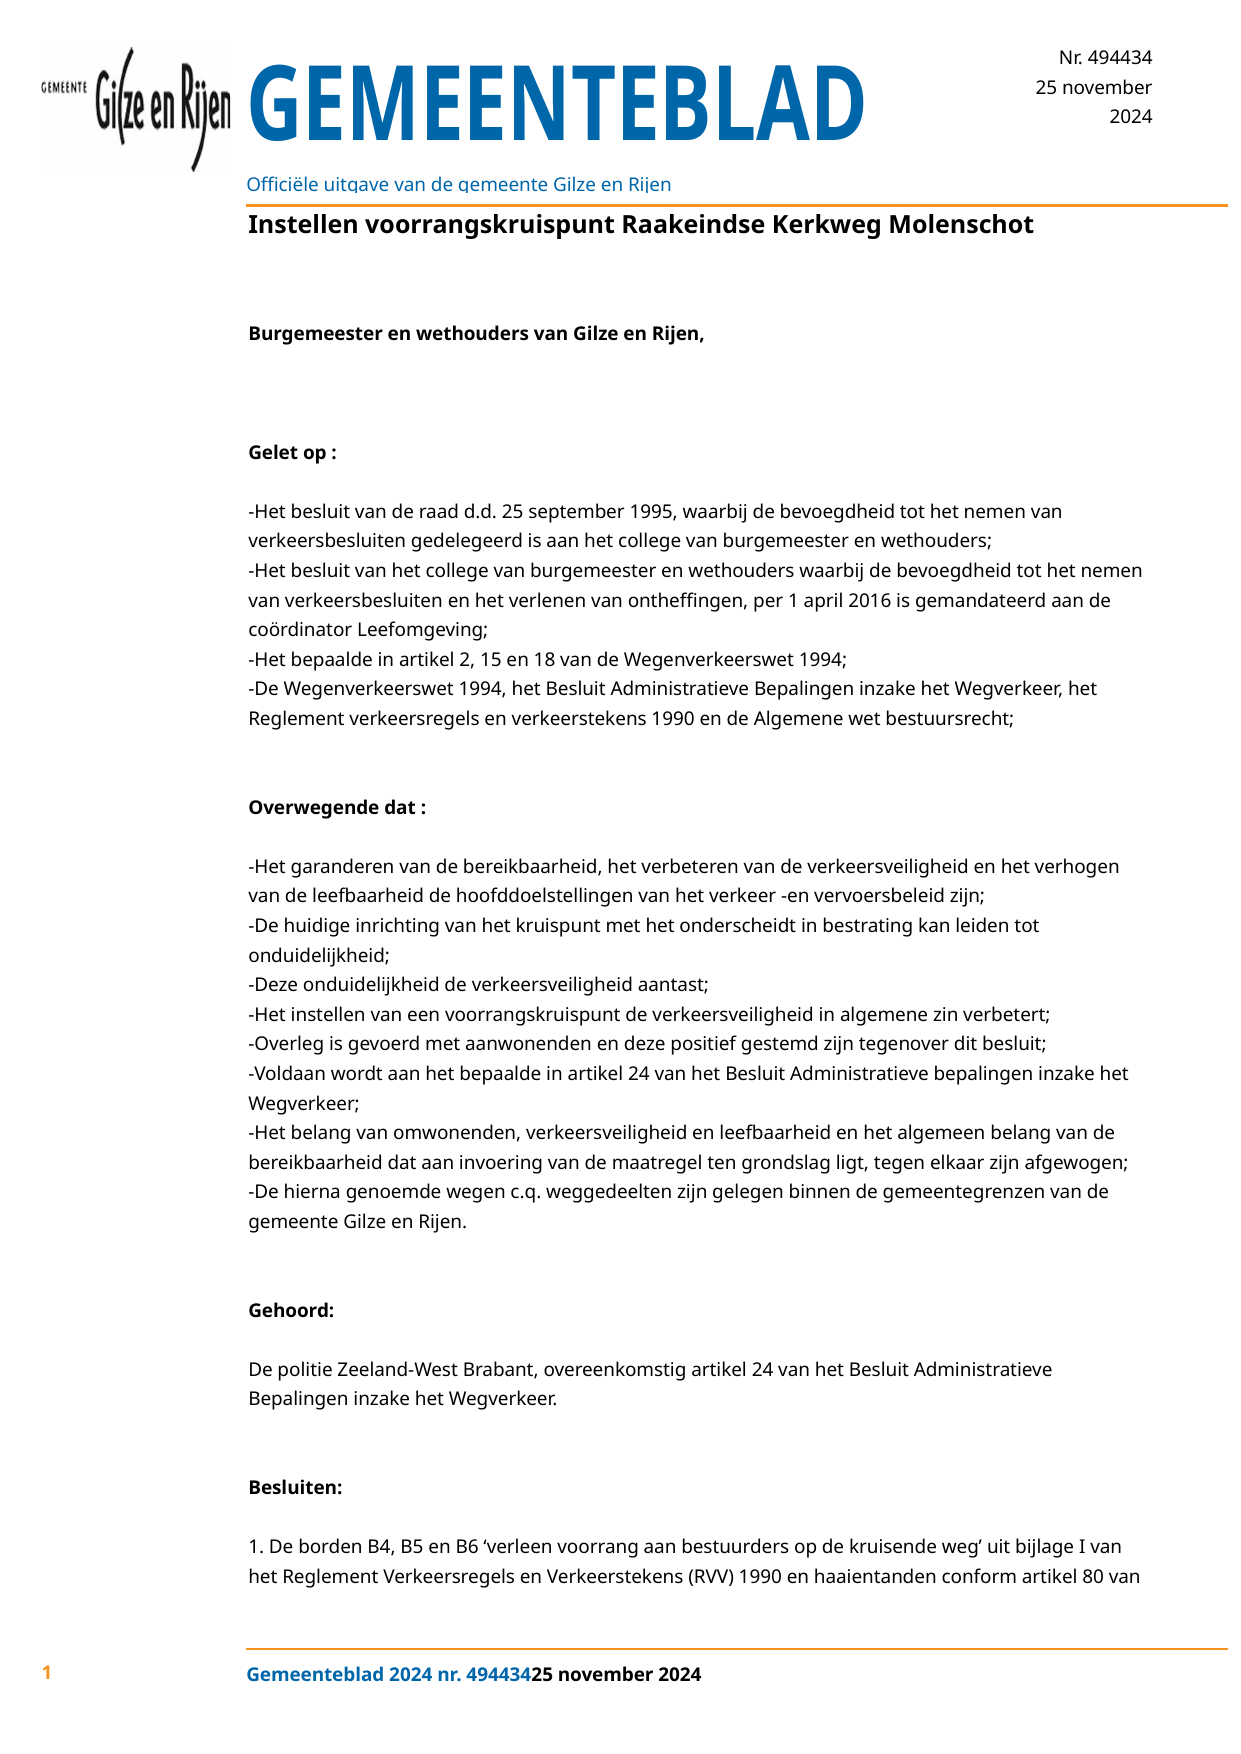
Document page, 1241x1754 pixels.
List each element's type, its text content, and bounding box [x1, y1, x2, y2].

text Instellen voorrangskruispunt Raakeindse Kerkweg Molenschot [248, 207, 1152, 241]
text Gelet op : [248, 439, 1152, 465]
text -Deze onduidelijkheid de verkeersveiligheid aantast; [248, 971, 1152, 997]
text -Het besluit van het college van burgemeester en wethouders waarbij de bevoegdheid tot het nemen van verkeersbesluiten en het verlenen van ontheffingen, per 1 april 2016 is gemandateerd aan de coördinator Leefomgeving; [248, 557, 1152, 642]
text Gehoord: [248, 1297, 1152, 1323]
text -Het instellen van een voorrangskruispunt de verkeersveiligheid in algemene zin verbetert; [248, 1001, 1152, 1027]
text -Het bepaalde in artikel 2, 15 en 18 van de Wegenverkeerswet 1994; [248, 646, 1152, 672]
text -De hierna genoemde wegen c.q. weggedeelten zijn gelegen binnen de gemeentegrenzen van de gemeente Gilze en Rijen. [248, 1178, 1152, 1234]
text -De huidige inrichting van het kruispunt met het onderscheidt in bestrating kan leiden tot onduidelijkheid; [248, 912, 1152, 968]
text Overwegende dat : [248, 794, 1152, 820]
text -Het belang van omwonenden, verkeersveiligheid en leefbaarheid en het algemeen belang van de bereikbaarheid dat aan invoering van de maatregel ten grondslag ligt, tegen elkaar zijn afgewogen; [248, 1119, 1152, 1175]
text -Voldaan wordt aan het bepaalde in artikel 24 van het Besluit Administratieve bepalingen inzake het Wegverkeer; [248, 1060, 1152, 1116]
text De politie Zeeland-West Brabant, overeenkomstig artikel 24 van het Besluit Administratieve Bepalingen inzake het Wegverkeer. [248, 1356, 1152, 1411]
text -Het besluit van de raad d.d. 25 september 1995, waarbij de bevoegdheid tot het nemen van verkeersbesluiten gedelegeerd is aan het college van burgemeester en wethouders; [248, 498, 1152, 553]
text Burgemeester en wethouders van Gilze en Rijen, [248, 321, 1152, 346]
text 1. De borden B4, B5 en B6 ‘verleen voorrang aan bestuurders op de kruisende weg’ uit bijlage I van het Reglement Verkeersregels en Verkeerstekens (RVV) 1990 en haaientanden conform artikel 80 van [248, 1533, 1152, 1589]
text -Overleg is gevoerd met aanwonenden en deze positief gestemd zijn tegenover dit besluit; [248, 1031, 1152, 1056]
text -Het garanderen van de bereikbaarheid, het verbeteren van de verkeersveiligheid en het verhogen van de leefbaarheid de hoofddoelstellingen van het verkeer -en vervoersbeleid zijn; [248, 853, 1152, 908]
picture [41, 47, 231, 172]
text Besluiten: [248, 1474, 1152, 1500]
text -De Wegenverkeerswet 1994, het Besluit Administratieve Bepalingen inzake het Wegverkeer, het Reglement verkeersregels en verkeerstekens 1990 en de Algemene wet bestuursrecht; [248, 676, 1152, 731]
